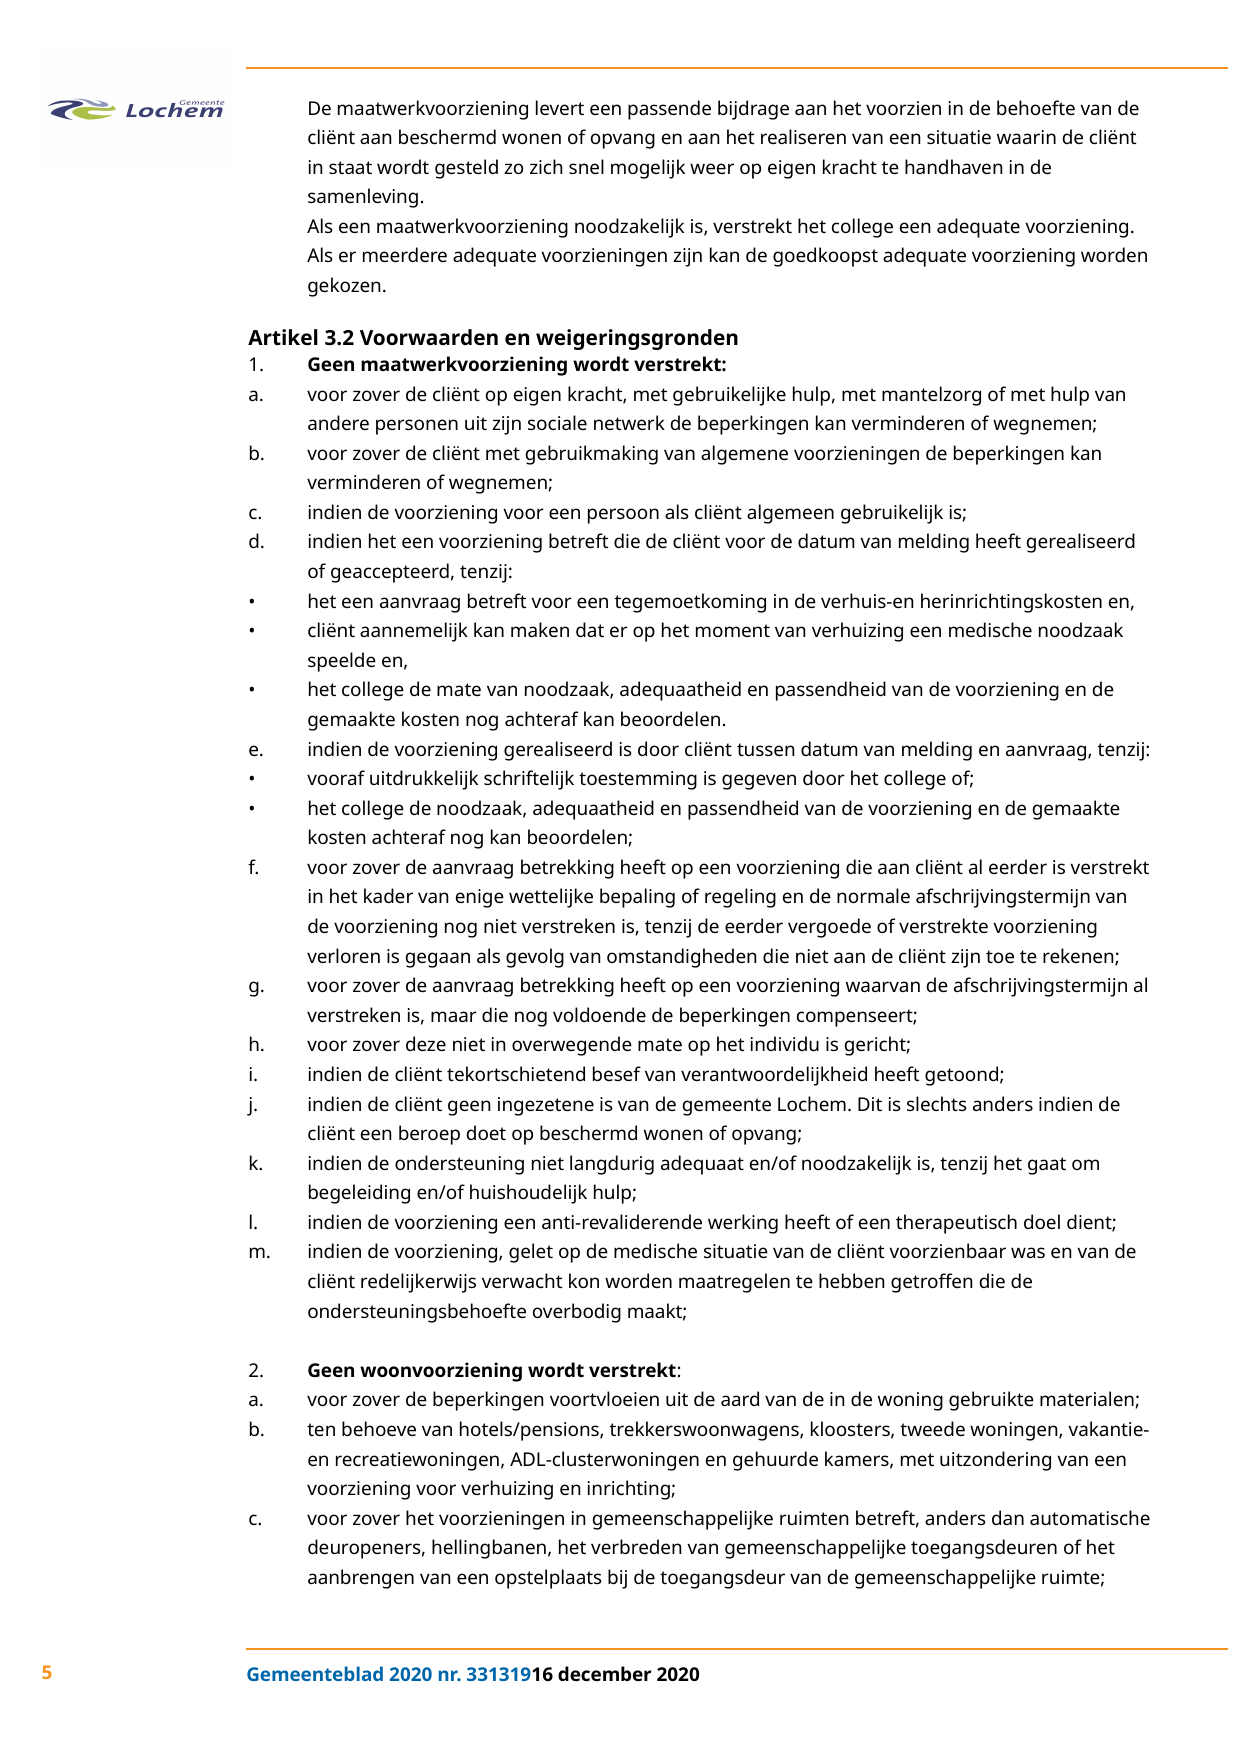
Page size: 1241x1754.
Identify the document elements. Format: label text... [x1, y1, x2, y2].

list indien het een voorziening betreft die de cliënt voor de datum van melding heeft gerealiseerd of geaccepteerd, tenzij: [248, 529, 1152, 584]
list voor zover deze niet in overwegende mate op het individu is gericht; [248, 1032, 1152, 1057]
list indien de voorziening voor een persoon als cliënt algemeen gebruikelijk is; [248, 499, 1152, 525]
list voor zover de beperkingen voortvloeien uit de aard van de in de woning gebruikte materialen; [248, 1387, 1152, 1412]
list voor zover de cliënt met gebruikmaking van algemene voorzieningen de beperkingen kan verminderen of wegnemen; [248, 440, 1152, 495]
text Artikel 3.2 Voorwaarden en weigeringsgronden [248, 323, 1152, 351]
list indien de cliënt geen ingezetene is van de gemeente Lochem. Dit is slechts anders indien de cliënt een beroep doet op beschermd wonen of opvang; [248, 1091, 1152, 1146]
list voor zover de aanvraag betrekking heeft op een voorziening waarvan de afschrijvingstermijn al verstreken is, maar die nog voldoende de beperkingen compenseert; [248, 972, 1152, 1028]
list Als een maatwerkvoorziening noodzakelijk is, verstrekt het college een adequate voorziening. Als er meerdere adequate voorzieningen zijn kan de goedkoopst adequate voorziening worden gekozen. [248, 213, 1152, 298]
list voor zover de aanvraag betrekking heeft op een voorziening die aan cliënt al eerder is verstrekt in het kader van enige wettelijke bepaling of regeling en de normale afschrijvingstermijn van de voorziening nog niet verstreken is, tenzij de eerder vergoede of verstrekte voorziening verloren is gegaan als gevolg van omstandigheden die niet aan de cliënt zijn toe te rekenen; [248, 854, 1152, 968]
list Geen maatwerkvoorziening wordt verstrekt: [248, 351, 1152, 377]
list indien de ondersteuning niet langdurig adequaat en/of noodzakelijk is, tenzij het gaat om begeleiding en/of huishoudelijk hulp; [248, 1150, 1152, 1205]
list cliënt aannemelijk kan maken dat er op het moment van verhuizing een medische noodzaak speelde en, [248, 617, 1152, 673]
picture [41, 47, 231, 172]
list De maatwerkvoorziening levert een passende bijdrage aan het voorzien in de behoefte van de cliënt aan beschermd wonen of opvang en aan het realiseren van een situatie waarin de cliënt in staat wordt gesteld zo zich snel mogelijk weer op eigen kracht te handhaven in de samenleving. [248, 95, 1152, 209]
list indien de voorziening gerealiseerd is door cliënt tussen datum van melding en aanvraag, tenzij: [248, 736, 1152, 761]
list indien de cliënt tekortschietend besef van verantwoordelijkheid heeft getoond; [248, 1061, 1152, 1087]
list voor zover het voorzieningen in gemeenschappelijke ruimten betreft, anders dan automatische deuropeners, hellingbanen, het verbreden van gemeenschappelijke toegangsdeuren of het aanbrengen van een opstelplaats bij de toegangsdeur van de gemeenschappelijke ruimte; [248, 1505, 1152, 1590]
list voor zover de cliënt op eigen kracht, met gebruikelijke hulp, met mantelzorg of met hulp van andere personen uit zijn sociale netwerk de beperkingen kan verminderen of wegnemen; [248, 381, 1152, 436]
list het college de mate van noodzaak, adequaatheid en passendheid van de voorziening en de gemaakte kosten nog achteraf kan beoordelen. [248, 677, 1152, 732]
list ten behoeve van hotels/pensions, trekkerswoonwagens, kloosters, tweede woningen, vakantie- en recreatiewoningen, ADL-clusterwoningen en gehuurde kamers, met uitzondering van een voorziening voor verhuizing en inrichting; [248, 1416, 1152, 1501]
list het college de noodzaak, adequaatheid en passendheid van de voorziening en de gemaakte kosten achteraf nog kan beoordelen; [248, 795, 1152, 850]
list indien de voorziening een anti-revaliderende werking heeft of een therapeutisch doel dient; [248, 1209, 1152, 1235]
list het een aanvraag betreft voor een tegemoetkoming in de verhuis-en herinrichtingskosten en, [248, 588, 1152, 613]
list Geen woonvoorziening wordt verstrekt: [248, 1357, 1152, 1383]
list vooraf uitdrukkelijk schriftelijk toestemming is gegeven door het college of; [248, 765, 1152, 791]
list indien de voorziening, gelet op de medische situatie van de cliënt voorzienbaar was en van de cliënt redelijkerwijs verwacht kon worden maatregelen te hebben getroffen die de ondersteuningsbehoefte overbodig maakt; [248, 1239, 1152, 1323]
